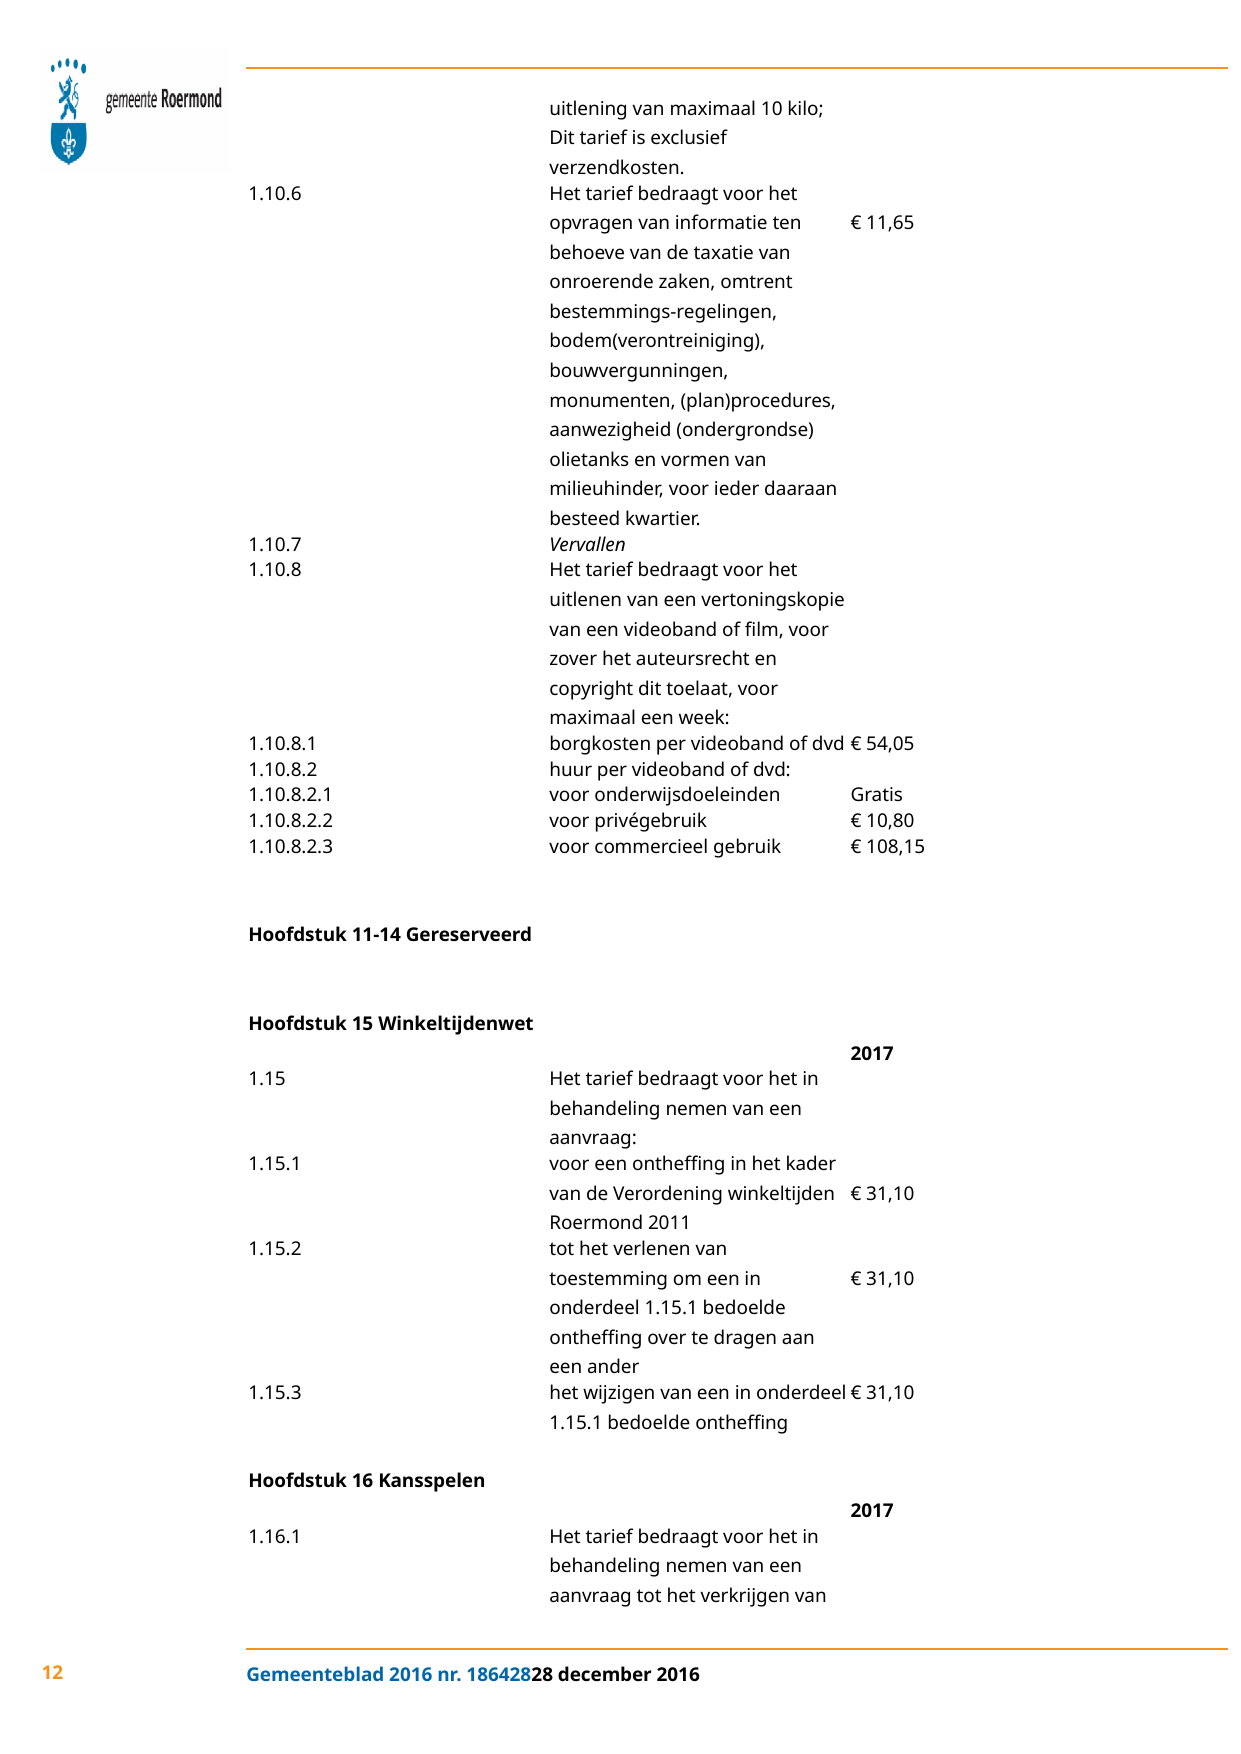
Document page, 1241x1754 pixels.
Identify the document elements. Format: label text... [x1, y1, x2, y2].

table_cell voor privégebruik [549, 808, 850, 833]
table_cell Het tarief bedraagt voor het opvragen van informatie ten behoeve van de taxatie van onroerende zaken, omtrent bestemmings-regelingen, bodem(verontreiniging), bouwvergunningen, monumenten, (plan)procedures, aanwezigheid (ondergrondse) olietanks en vormen van milieuhinder, voor ieder daaraan besteed kwartier. [549, 180, 850, 531]
table_cell Het tarief bedraagt voor het in behandeling nemen van een aanvraag: [549, 1065, 850, 1150]
table_cell € 31,10 [850, 1235, 1152, 1379]
text Hoofdstuk 11-14 Gereserveerd [248, 921, 1152, 947]
table_header 2017 [850, 1040, 1152, 1065]
table_cell [248, 95, 549, 180]
table_cell 1.15.3 [248, 1379, 549, 1434]
table_cell € 31,10 [850, 1379, 1152, 1434]
table_cell borgkosten per videoband of dvd [549, 730, 850, 756]
table_cell voor onderwijsdoeleinden [549, 782, 850, 807]
text Hoofdstuk 16 Kansspelen [248, 1467, 1152, 1493]
table_header [248, 1040, 549, 1065]
table_cell tot het verlenen van toestemming om een in onderdeel 1.15.1 bedoelde ontheffing over te dragen aan een ander [549, 1235, 850, 1379]
table_cell 1.15.2 [248, 1235, 549, 1379]
table_cell € 108,15 [850, 833, 1152, 859]
table_cell € 11,65 [850, 180, 1152, 531]
table_cell 1.10.8.2.3 [248, 833, 549, 859]
table_header [549, 1040, 850, 1065]
table_cell 1.16.1 [248, 1523, 549, 1608]
table_cell voor commercieel gebruik [549, 833, 850, 859]
table_cell € 54,05 [850, 730, 1152, 756]
table_header [549, 1497, 850, 1523]
table_cell 1.15.1 [248, 1150, 549, 1235]
table_header 2017 [850, 1497, 1152, 1523]
table_cell huur per videoband of dvd: [549, 756, 850, 782]
text Hoofdstuk 15 Winkeltijdenwet [248, 1010, 1152, 1036]
table_cell 1.10.7 [248, 531, 549, 557]
table_cell [850, 756, 1152, 782]
table_cell € 10,80 [850, 808, 1152, 833]
table_cell [850, 531, 1152, 557]
table_cell [850, 1523, 1152, 1608]
table_cell 1.10.6 [248, 180, 549, 531]
table_cell 1.10.8.2.1 [248, 782, 549, 807]
table_cell € 31,10 [850, 1150, 1152, 1235]
table_cell 1.10.8.2 [248, 756, 549, 782]
table_cell Vervallen [549, 531, 850, 557]
table_cell Gratis [850, 782, 1152, 807]
table_cell [850, 95, 1152, 180]
table_cell Het tarief bedraagt voor het in behandeling nemen van een aanvraag tot het verkrijgen van [549, 1523, 850, 1608]
table_cell 1.10.8 [248, 557, 549, 730]
table_cell het wijzigen van een in onderdeel 1.15.1 bedoelde ontheffing [549, 1379, 850, 1434]
table_cell 1.10.8.2.2 [248, 808, 549, 833]
table_cell uitlening van maximaal 10 kilo; Dit tarief is exclusief verzendkosten. [549, 95, 850, 180]
picture [41, 47, 231, 172]
table_cell 1.15 [248, 1065, 549, 1150]
table_cell 1.10.8.1 [248, 730, 549, 756]
table_header [248, 1497, 549, 1523]
table_cell [850, 557, 1152, 730]
table_cell Het tarief bedraagt voor het uitlenen van een vertoningskopie van een videoband of film, voor zover het auteursrecht en copyright dit toelaat, voor maximaal een week: [549, 557, 850, 730]
table_cell [850, 1065, 1152, 1150]
table_cell voor een ontheffing in het kader van de Verordening winkeltijden Roermond 2011 [549, 1150, 850, 1235]
